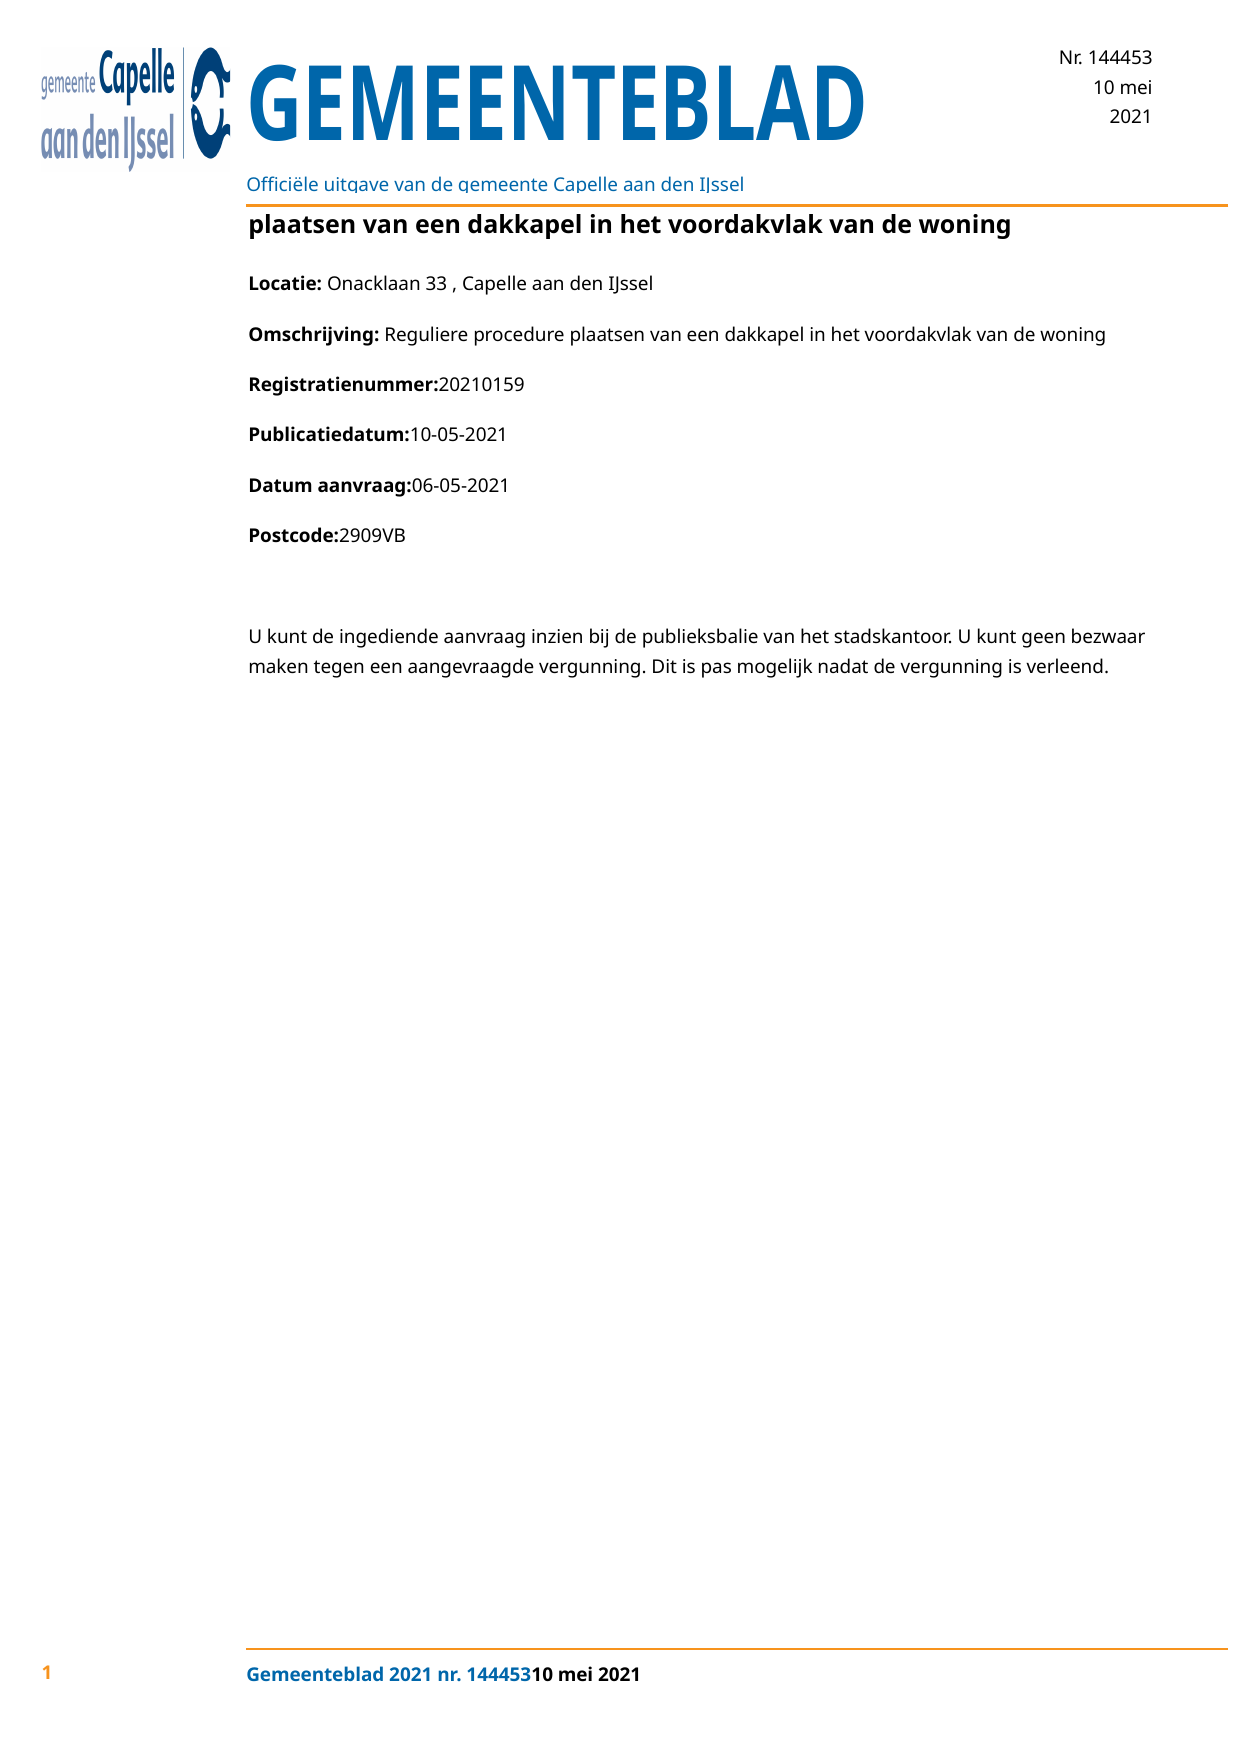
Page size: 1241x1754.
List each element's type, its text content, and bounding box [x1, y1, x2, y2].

text Datum aanvraag:06-05-2021 [248, 472, 1152, 498]
picture [41, 47, 231, 172]
text Registratienummer:20210159 [248, 371, 1152, 397]
text Locatie: Onacklaan 33 , Capelle aan den IJssel [248, 270, 1152, 296]
text U kunt de ingediende aanvraag inzien bij de publieksbalie van het stadskantoor. U kunt geen bezwaar maken tegen een aangevraagde vergunning. Dit is pas mogelijk nadat de vergunning is verleend. [248, 623, 1152, 678]
text Postcode:2909VB [248, 522, 1152, 548]
text plaatsen van een dakkapel in het voordakvlak van de woning [248, 207, 1152, 241]
text Omschrijving: Reguliere procedure plaatsen van een dakkapel in het voordakvlak van de woning [248, 321, 1152, 346]
text Publicatiedatum:10-05-2021 [248, 422, 1152, 447]
